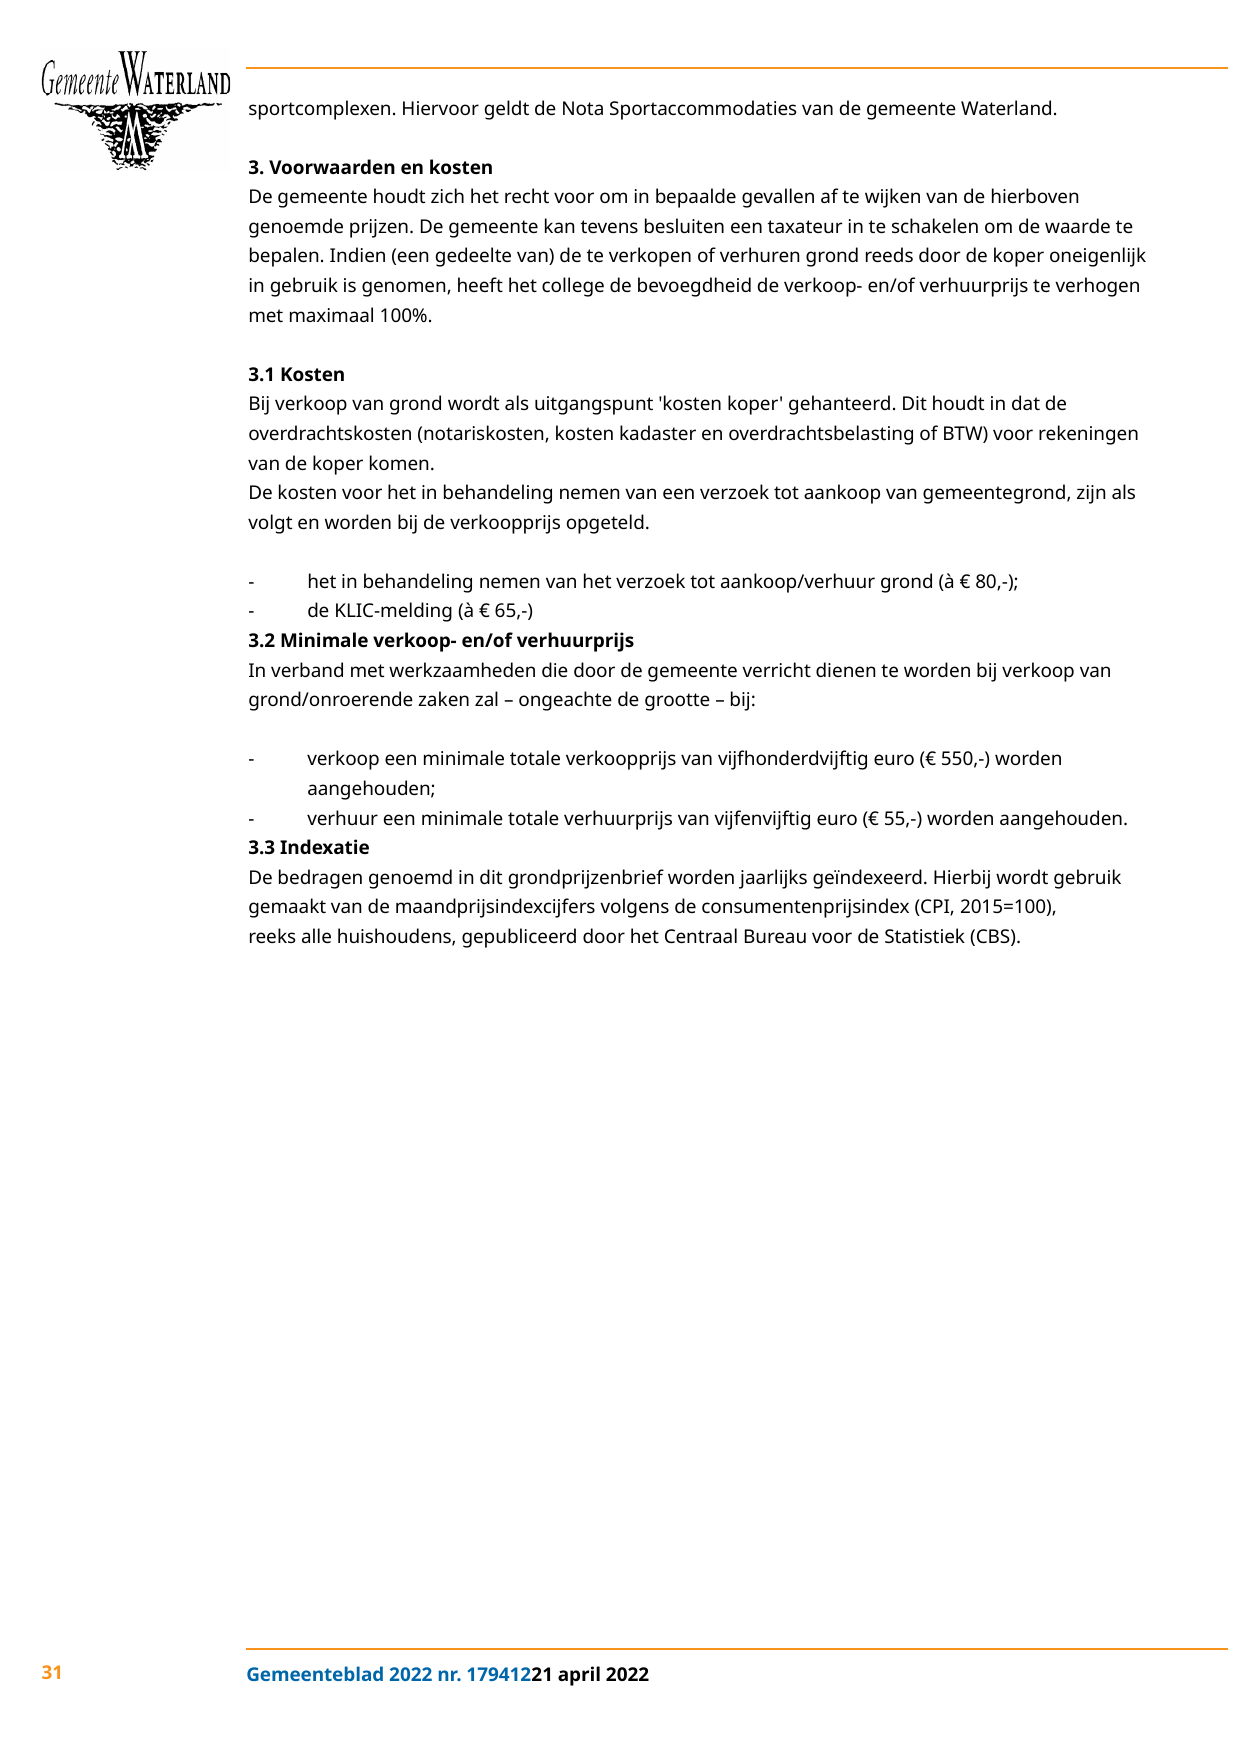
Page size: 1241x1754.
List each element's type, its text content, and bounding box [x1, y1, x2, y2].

text 3.2 Minimale verkoop- en/of verhuurprijs [248, 627, 1152, 653]
list verhuur een minimale totale verhuurprijs van vijfenvijftig euro (€ 55,-) worden aangehouden. [248, 805, 1152, 831]
list verkoop een minimale totale verkoopprijs van vijfhonderdvijftig euro (€ 550,-) worden aangehouden; [248, 746, 1152, 801]
text 3.3 Indexatie [248, 834, 1152, 860]
text 3.1 Kosten [248, 361, 1152, 387]
text In verband met werkzaamheden die door de gemeente verricht dienen te worden bij verkoop van grond/onroerende zaken zal – ongeachte de grootte – bij: [248, 657, 1152, 712]
picture [41, 47, 231, 172]
text sportcomplexen. Hiervoor geldt de Nota Sportaccommodaties van de gemeente Waterland. [248, 95, 1152, 121]
list het in behandeling nemen van het verzoek tot aankoop/verhuur grond (à € 80,-); [248, 568, 1152, 594]
text Bij verkoop van grond wordt als uitgangspunt 'kosten koper' gehanteerd. Dit houdt in dat de overdrachtskosten (notariskosten, kosten kadaster en overdrachtsbelasting of BTW) voor rekeningen van de koper komen. [248, 391, 1152, 476]
text De gemeente houdt zich het recht voor om in bepaalde gevallen af te wijken van de hierboven genoemde prijzen. De gemeente kan tevens besluiten een taxateur in te schakelen om de waarde te bepalen. Indien (een gedeelte van) de te verkopen of verhuren grond reeds door de koper oneigenlijk in gebruik is genomen, heeft het college de bevoegdheid de verkoop- en/of verhuurprijs te verhogen met maximaal 100%. [248, 183, 1152, 328]
text 3. Voorwaarden en kosten [248, 154, 1152, 180]
text De bedragen genoemd in dit grondprijzenbrief worden jaarlijks geïndexeerd. Hierbij wordt gebruik gemaakt van de maandprijsindexcijfers volgens de consumentenprijsindex (CPI, 2015=100), reeks alle huishoudens, gepubliceerd door het Centraal Bureau voor de Statistiek (CBS). [248, 864, 1152, 949]
text De kosten voor het in behandeling nemen van een verzoek tot aankoop van gemeentegrond, zijn als volgt en worden bij de verkoopprijs opgeteld. [248, 479, 1152, 535]
list de KLIC-melding (à € 65,-) [248, 598, 1152, 623]
